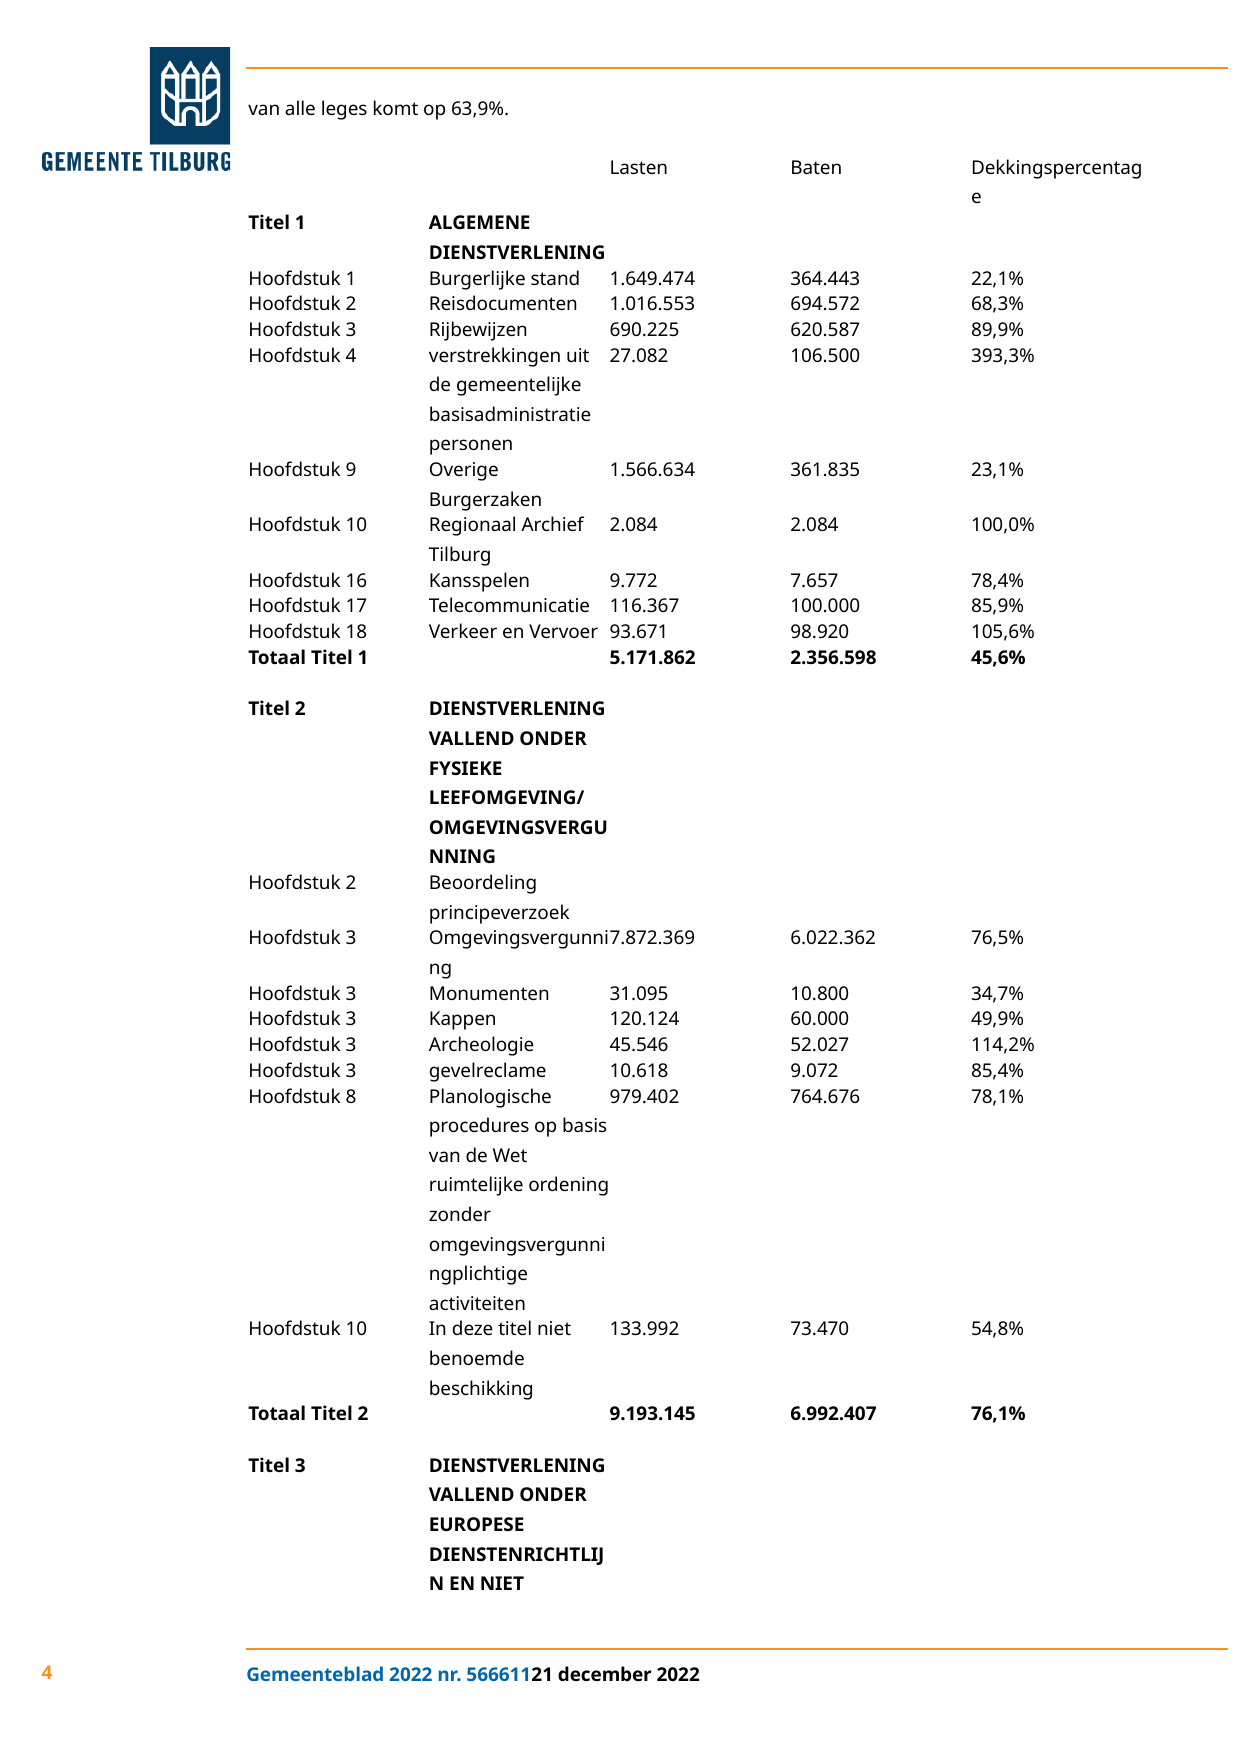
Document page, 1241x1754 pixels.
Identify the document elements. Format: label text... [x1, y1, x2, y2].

table_cell [609, 1426, 790, 1452]
table_cell [971, 1452, 1152, 1596]
table_header Dekkingspercentage [971, 154, 1152, 209]
table_cell Regionaal Archief Tilburg [429, 512, 609, 567]
table_cell Hoofdstuk 9 [248, 456, 429, 512]
table_cell 9.772 [609, 567, 790, 593]
table_cell 7.872.369 [609, 925, 790, 980]
table_cell 27.082 [609, 342, 790, 456]
text van alle leges komt op 63,9%. [248, 95, 1152, 121]
table_cell [790, 670, 971, 696]
table_cell Hoofdstuk 3 [248, 980, 429, 1006]
table_cell 361.835 [790, 456, 971, 512]
table_cell 93.671 [609, 619, 790, 644]
table_header Baten [790, 154, 971, 209]
table_header [248, 154, 429, 209]
table_cell [971, 670, 1152, 696]
table_cell [248, 1426, 429, 1452]
table_cell 6.022.362 [790, 925, 971, 980]
table_cell [429, 1401, 609, 1426]
table_cell 52.027 [790, 1031, 971, 1057]
table_cell 45,6% [971, 644, 1152, 670]
table_cell Hoofdstuk 3 [248, 316, 429, 342]
table_cell 1.649.474 [609, 265, 790, 290]
table_cell Burgerlijke stand [429, 265, 609, 290]
table_cell 76,1% [971, 1401, 1152, 1426]
table_cell 100,0% [971, 512, 1152, 567]
table_cell Hoofdstuk 1 [248, 265, 429, 290]
table_header [429, 154, 609, 209]
table_cell 2.084 [609, 512, 790, 567]
table_cell [790, 869, 971, 924]
table_cell Hoofdstuk 16 [248, 567, 429, 593]
table_cell Monumenten [429, 980, 609, 1006]
table_cell 45.546 [609, 1031, 790, 1057]
table_cell Hoofdstuk 10 [248, 512, 429, 567]
table_cell [429, 670, 609, 696]
table_cell 764.676 [790, 1083, 971, 1316]
table_cell 49,9% [971, 1006, 1152, 1031]
table_cell [609, 1452, 790, 1596]
table_cell 364.443 [790, 265, 971, 290]
table_cell 979.402 [609, 1083, 790, 1316]
table_cell 60.000 [790, 1006, 971, 1031]
table_cell 34,7% [971, 980, 1152, 1006]
table_cell 9.072 [790, 1057, 971, 1083]
table_cell Archeologie [429, 1031, 609, 1057]
table_cell 106.500 [790, 342, 971, 456]
table_cell 393,3% [971, 342, 1152, 456]
table_cell 9.193.145 [609, 1401, 790, 1426]
table_cell DIENSTVERLENING VALLEND ONDER FYSIEKE LEEFOMGEVING/ OMGEVINGSVERGUNNING [429, 696, 609, 869]
table_cell Hoofdstuk 8 [248, 1083, 429, 1316]
table_cell 78,4% [971, 567, 1152, 593]
table_cell 7.657 [790, 567, 971, 593]
table_cell [971, 209, 1152, 265]
table_cell [790, 209, 971, 265]
table_cell 5.171.862 [609, 644, 790, 670]
table_cell [429, 1426, 609, 1452]
table_cell 78,1% [971, 1083, 1152, 1316]
table_header Lasten [609, 154, 790, 209]
table_cell 23,1% [971, 456, 1152, 512]
table_cell Planologische procedures op basis van de Wet ruimtelijke ordening zonder omgevingsvergunningplichtige activiteiten [429, 1083, 609, 1316]
table_cell Hoofdstuk 2 [248, 290, 429, 316]
table_cell 10.800 [790, 980, 971, 1006]
table_cell gevelreclame [429, 1057, 609, 1083]
table_cell [790, 1426, 971, 1452]
table_cell [248, 670, 429, 696]
table_cell 10.618 [609, 1057, 790, 1083]
table_cell 133.992 [609, 1316, 790, 1401]
table_cell 85,9% [971, 593, 1152, 618]
table_cell Hoofdstuk 4 [248, 342, 429, 456]
table_cell In deze titel niet benoemde beschikking [429, 1316, 609, 1401]
table_cell 116.367 [609, 593, 790, 618]
table_cell Verkeer en Vervoer [429, 619, 609, 644]
table_cell 54,8% [971, 1316, 1152, 1401]
table_cell Hoofdstuk 3 [248, 1031, 429, 1057]
table_cell 68,3% [971, 290, 1152, 316]
table_cell verstrekkingen uit de gemeentelijke basisadministratie personen [429, 342, 609, 456]
table_cell [790, 1452, 971, 1596]
table_cell Reisdocumenten [429, 290, 609, 316]
table_cell [609, 670, 790, 696]
table_cell [609, 209, 790, 265]
table_cell 73.470 [790, 1316, 971, 1401]
table_cell Omgevingsvergunning [429, 925, 609, 980]
table_cell 114,2% [971, 1031, 1152, 1057]
table_cell 690.225 [609, 316, 790, 342]
table_cell Hoofdstuk 17 [248, 593, 429, 618]
table_cell 76,5% [971, 925, 1152, 980]
table_cell DIENSTVERLENING VALLEND ONDER EUROPESE DIENSTENRICHTLIJN EN NIET [429, 1452, 609, 1596]
table_cell Totaal Titel 2 [248, 1401, 429, 1426]
table_cell Kansspelen [429, 567, 609, 593]
table_cell [429, 644, 609, 670]
table_cell [790, 696, 971, 869]
table_cell 85,4% [971, 1057, 1152, 1083]
table_cell [609, 869, 790, 924]
table_cell Titel 2 [248, 696, 429, 869]
table_cell 105,6% [971, 619, 1152, 644]
table_cell Hoofdstuk 18 [248, 619, 429, 644]
table_cell Rijbewijzen [429, 316, 609, 342]
table_cell Kappen [429, 1006, 609, 1031]
table_cell 98.920 [790, 619, 971, 644]
table_cell 22,1% [971, 265, 1152, 290]
table_cell 1.566.634 [609, 456, 790, 512]
table_cell 6.992.407 [790, 1401, 971, 1426]
table_cell Hoofdstuk 3 [248, 1006, 429, 1031]
table_cell Hoofdstuk 3 [248, 1057, 429, 1083]
table_cell Overige Burgerzaken [429, 456, 609, 512]
table_cell 1.016.553 [609, 290, 790, 316]
table_cell Hoofdstuk 2 [248, 869, 429, 924]
table_cell Telecommunicatie [429, 593, 609, 618]
table_cell Titel 3 [248, 1452, 429, 1596]
table_cell [971, 869, 1152, 924]
table_cell 120.124 [609, 1006, 790, 1031]
table_cell [971, 696, 1152, 869]
table_cell [971, 1426, 1152, 1452]
table_cell [609, 696, 790, 869]
table_cell Hoofdstuk 10 [248, 1316, 429, 1401]
table_cell 620.587 [790, 316, 971, 342]
table_cell 694.572 [790, 290, 971, 316]
table_cell 100.000 [790, 593, 971, 618]
table_cell ALGEMENE DIENSTVERLENING [429, 209, 609, 265]
table_cell Totaal Titel 1 [248, 644, 429, 670]
table_cell Hoofdstuk 3 [248, 925, 429, 980]
picture [41, 47, 231, 172]
table_cell 2.084 [790, 512, 971, 567]
table_cell 2.356.598 [790, 644, 971, 670]
table_cell 89,9% [971, 316, 1152, 342]
table_cell 31.095 [609, 980, 790, 1006]
table_cell Titel 1 [248, 209, 429, 265]
table_cell Beoordeling principeverzoek [429, 869, 609, 924]
